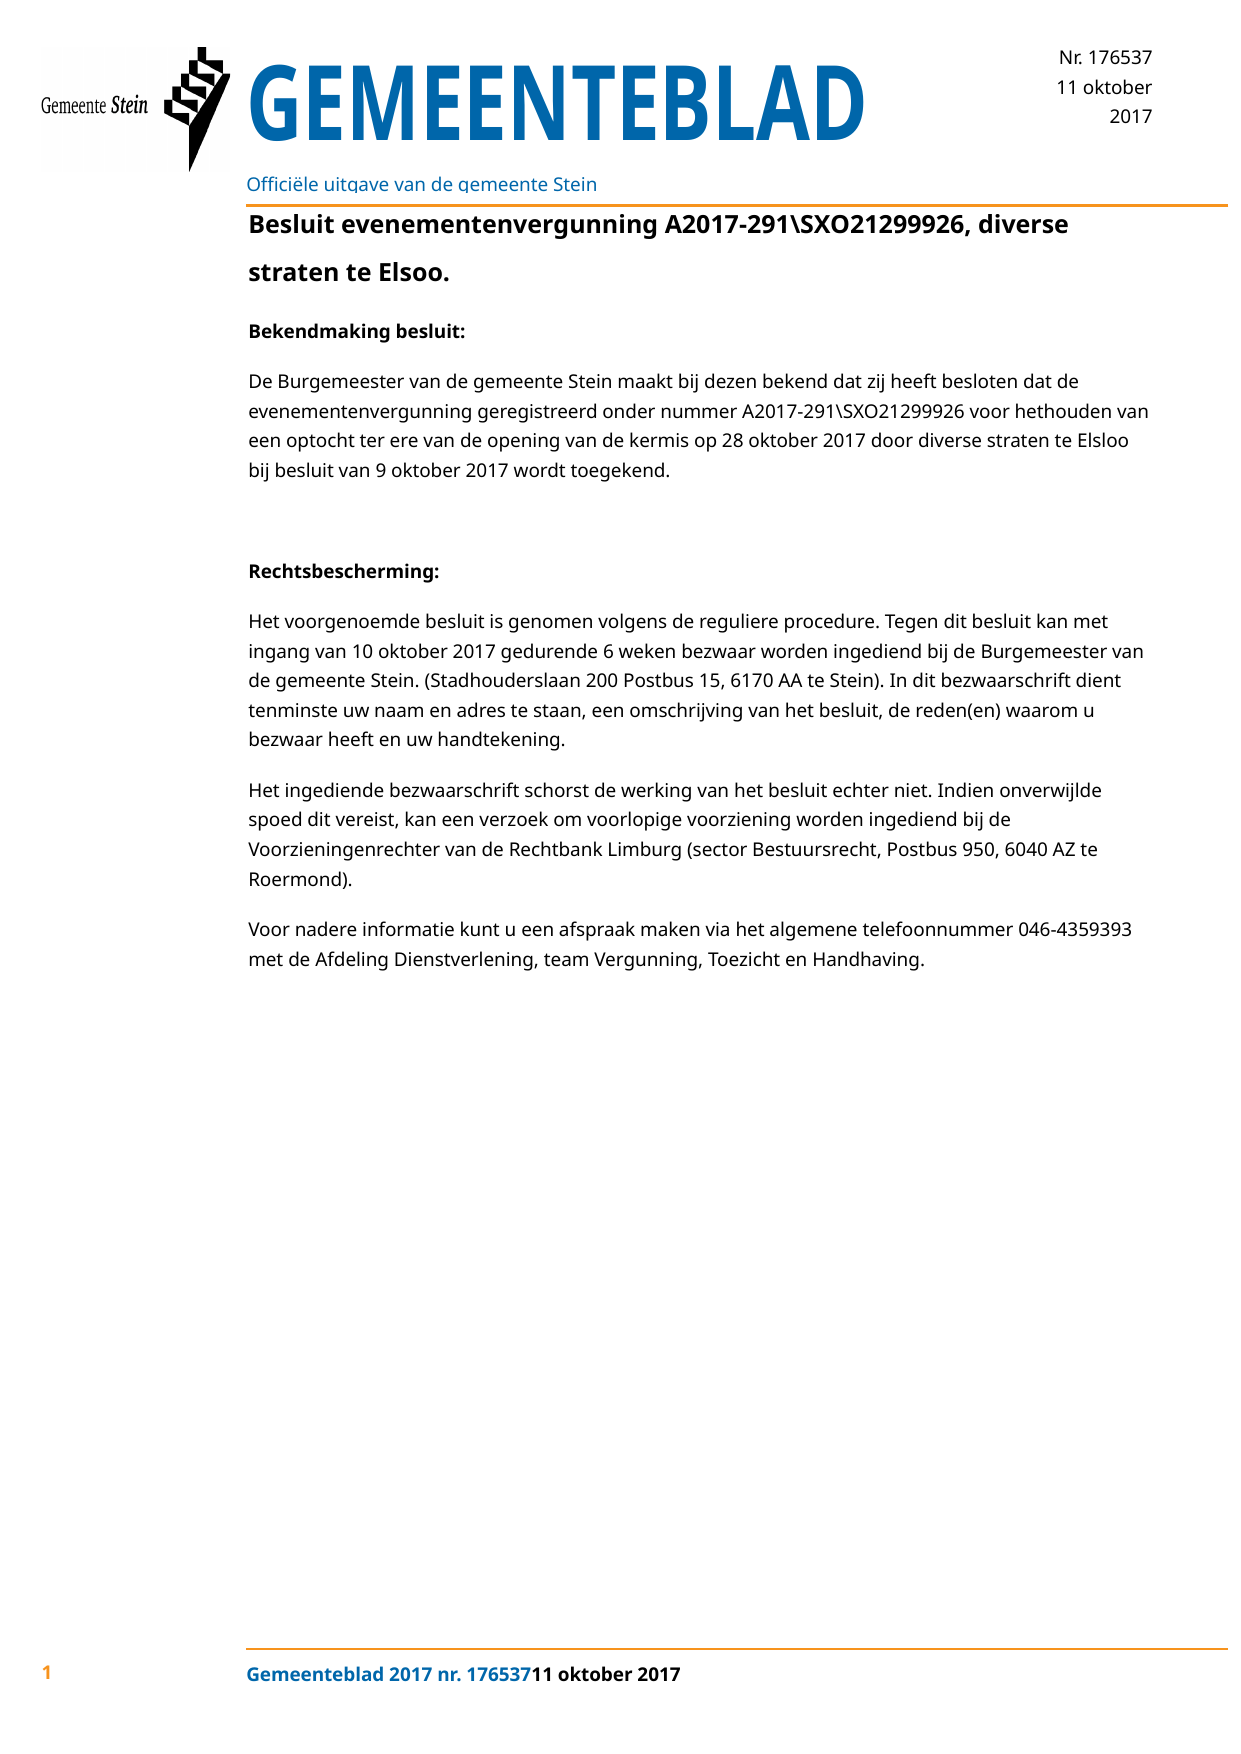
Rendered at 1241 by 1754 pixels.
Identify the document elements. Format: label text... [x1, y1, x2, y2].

text De Burgemeester van de gemeente Stein maakt bij dezen bekend dat zij heeft besloten dat de evenementenvergunning geregistreerd onder nummer A2017-291\SXO21299926 voor hethouden van een optocht ter ere van de opening van de kermis op 28 oktober 2017 door diverse straten te Elsloo bij besluit van 9 oktober 2017 wordt toegekend. [248, 368, 1152, 483]
text Voor nadere informatie kunt u een afspraak maken via het algemene telefoonnummer 046-4359393 met de Afdeling Dienstverlening, team Vergunning, Toezicht en Handhaving. [248, 916, 1152, 972]
text Besluit evenementenvergunning A2017-291\SXO21299926, diverse straten te Elsoo. [248, 207, 1152, 288]
text Het voorgenoemde besluit is genomen volgens de reguliere procedure. Tegen dit besluit kan met ingang van 10 oktober 2017 gedurende 6 weken bezwaar worden ingediend bij de Burgemeester van de gemeente Stein. (Stadhouderslaan 200 Postbus 15, 6170 AA te Stein). In dit bezwaarschrift dient tenminste uw naam en adres te staan, een omschrijving van het besluit, de reden(en) waarom u bezwaar heeft en uw handtekening. [248, 608, 1152, 752]
text Het ingediende bezwaarschrift schorst de werking van het besluit echter niet. Indien onverwijlde spoed dit vereist, kan een verzoek om voorlopige voorziening worden ingediend bij de Voorzieningenrechter van de Rechtbank Limburg (sector Bestuursrecht, Postbus 950, 6040 AZ te Roermond). [248, 777, 1152, 892]
text Bekendmaking besluit: [248, 318, 1152, 344]
text Rechtsbescherming: [248, 558, 1152, 584]
picture [41, 47, 231, 172]
